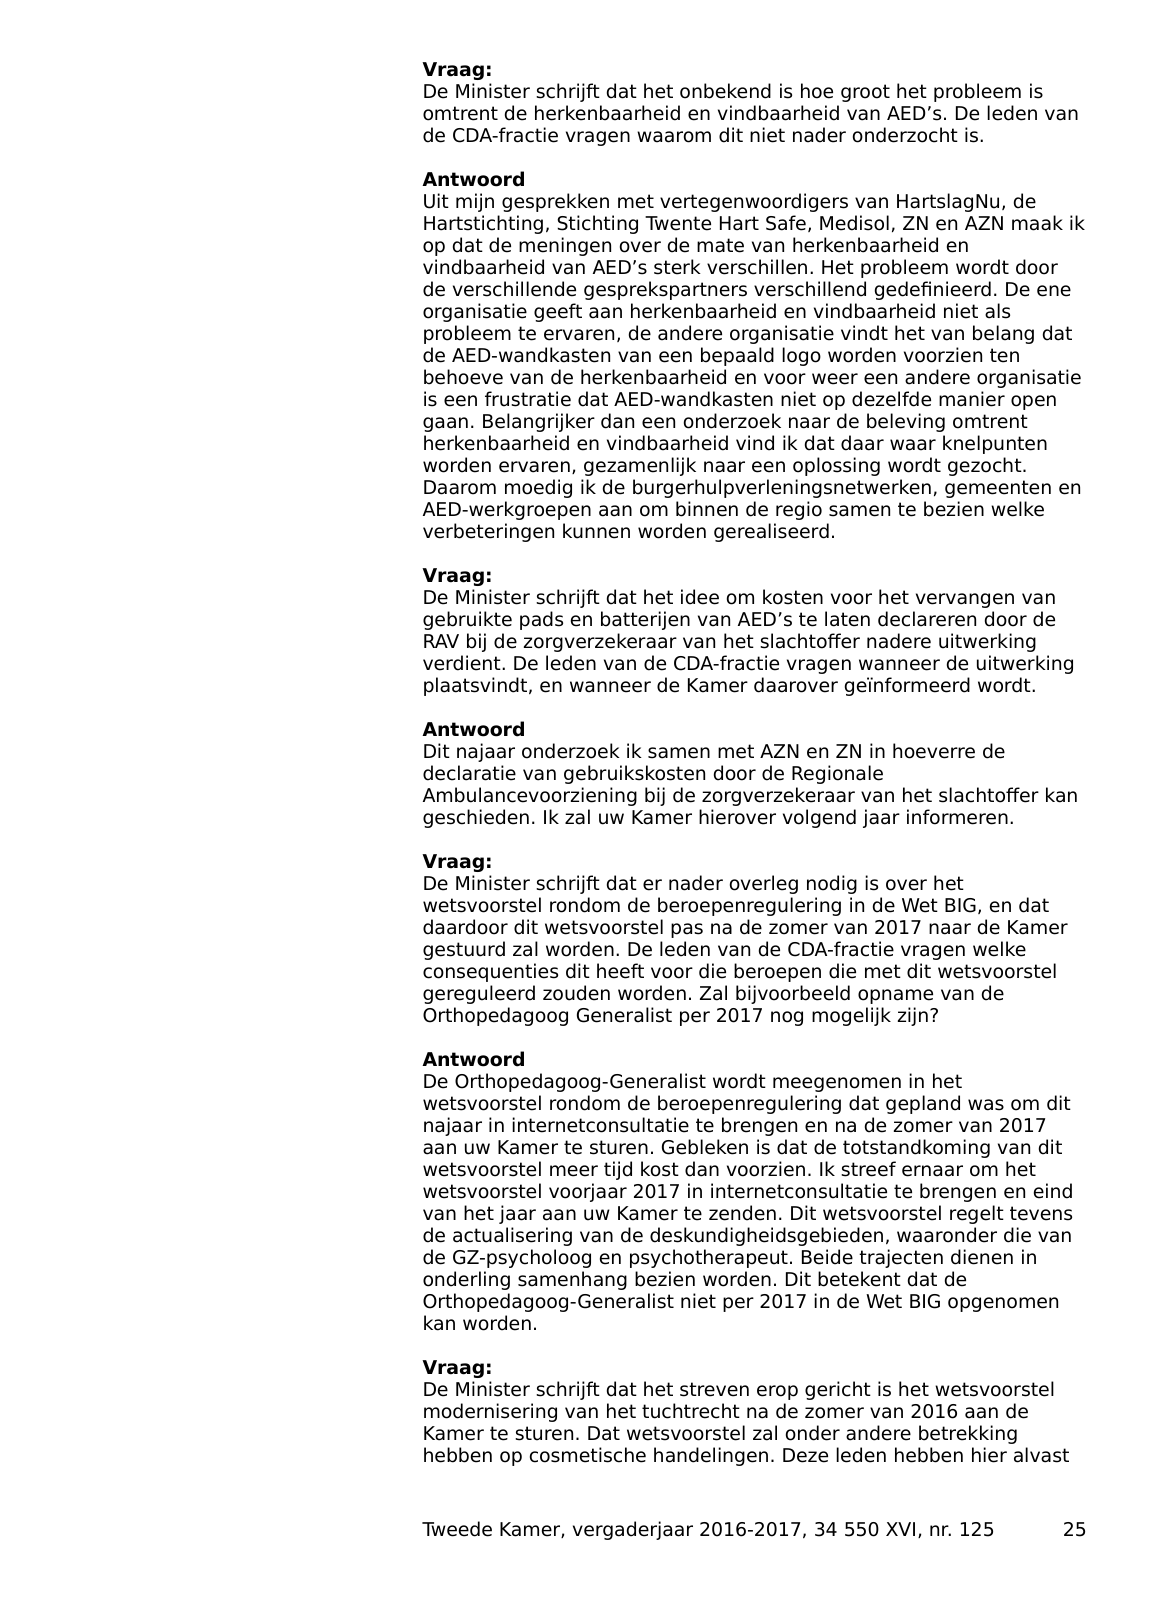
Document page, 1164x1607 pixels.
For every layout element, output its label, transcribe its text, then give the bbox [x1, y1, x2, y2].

text Vraag: [422, 851, 1087, 873]
text De Minister schrijft dat het streven erop gericht is het wetsvoorstel modernisering van het tuchtrecht na de zomer van 2016 aan de Kamer te sturen. Dat wetsvoorstel zal onder andere betrekking hebben op cosmetische handelingen. Deze leden hebben hier alvast [422, 1379, 1087, 1467]
text Uit mijn gesprekken met vertegenwoordigers van HartslagNu, de Hartstichting, Stichting Twente Hart Safe, Medisol, ZN en AZN maak ik op dat de meningen over de mate van herkenbaarheid en vindbaarheid van AED’s sterk verschillen. Het probleem wordt door de verschillende gesprekspartners verschillend gedefinieerd. De ene organisatie geeft aan herkenbaarheid en vindbaarheid niet als probleem te ervaren, de andere organisatie vindt het van belang dat de AED-wandkasten van een bepaald logo worden voorzien ten behoeve van de herkenbaarheid en voor weer een andere organisatie is een frustratie dat AED-wandkasten niet op dezelfde manier open gaan. Belangrijker dan een onderzoek naar de beleving omtrent herkenbaarheid en vindbaarheid vind ik dat daar waar knelpunten worden ervaren, gezamenlijk naar een oplossing wordt gezocht. Daarom moedig ik de burgerhulpverleningsnetwerken, gemeenten en AED-werkgroepen aan om binnen de regio samen te bezien welke verbeteringen kunnen worden gerealiseerd. [422, 191, 1087, 543]
text Antwoord [422, 1049, 1087, 1071]
text De Orthopedagoog-Generalist wordt meegenomen in het wetsvoorstel rondom de beroepenregulering dat gepland was om dit najaar in internetconsultatie te brengen en na de zomer van 2017 aan uw Kamer te sturen. Gebleken is dat de totstandkoming van dit wetsvoorstel meer tijd kost dan voorzien. Ik streef ernaar om het wetsvoorstel voorjaar 2017 in internetconsultatie te brengen en eind van het jaar aan uw Kamer te zenden. Dit wetsvoorstel regelt tevens de actualisering van de deskundigheidsgebieden, waaronder die van de GZ-psycholoog en psychotherapeut. Beide trajecten dienen in onderling samenhang bezien worden. Dit betekent dat de Orthopedagoog-Generalist niet per 2017 in de Wet BIG opgenomen kan worden. [422, 1071, 1087, 1335]
text Antwoord [422, 719, 1087, 741]
text De Minister schrijft dat het onbekend is hoe groot het probleem is omtrent de herkenbaarheid en vindbaarheid van AED’s. De leden van de CDA-fractie vragen waarom dit niet nader onderzocht is. [422, 81, 1087, 147]
text Dit najaar onderzoek ik samen met AZN en ZN in hoeverre de declaratie van gebruikskosten door de Regionale Ambulancevoorziening bij de zorgverzekeraar van het slachtoffer kan geschieden. Ik zal uw Kamer hierover volgend jaar informeren. [422, 741, 1087, 829]
text Vraag: [422, 1357, 1087, 1379]
text Vraag: [422, 565, 1087, 587]
text Antwoord [422, 169, 1087, 191]
text De Minister schrijft dat er nader overleg nodig is over het wetsvoorstel rondom de beroepenregulering in de Wet BIG, en dat daardoor dit wetsvoorstel pas na de zomer van 2017 naar de Kamer gestuurd zal worden. De leden van de CDA-fractie vragen welke consequenties dit heeft voor die beroepen die met dit wetsvoorstel gereguleerd zouden worden. Zal bijvoorbeeld opname van de Orthopedagoog Generalist per 2017 nog mogelijk zijn? [422, 873, 1087, 1027]
text Vraag: [422, 59, 1087, 81]
text De Minister schrijft dat het idee om kosten voor het vervangen van gebruikte pads en batterijen van AED’s te laten declareren door de RAV bij de zorgverzekeraar van het slachtoffer nadere uitwerking verdient. De leden van de CDA-fractie vragen wanneer de uitwerking plaatsvindt, en wanneer de Kamer daarover geïnformeerd wordt. [422, 587, 1087, 697]
